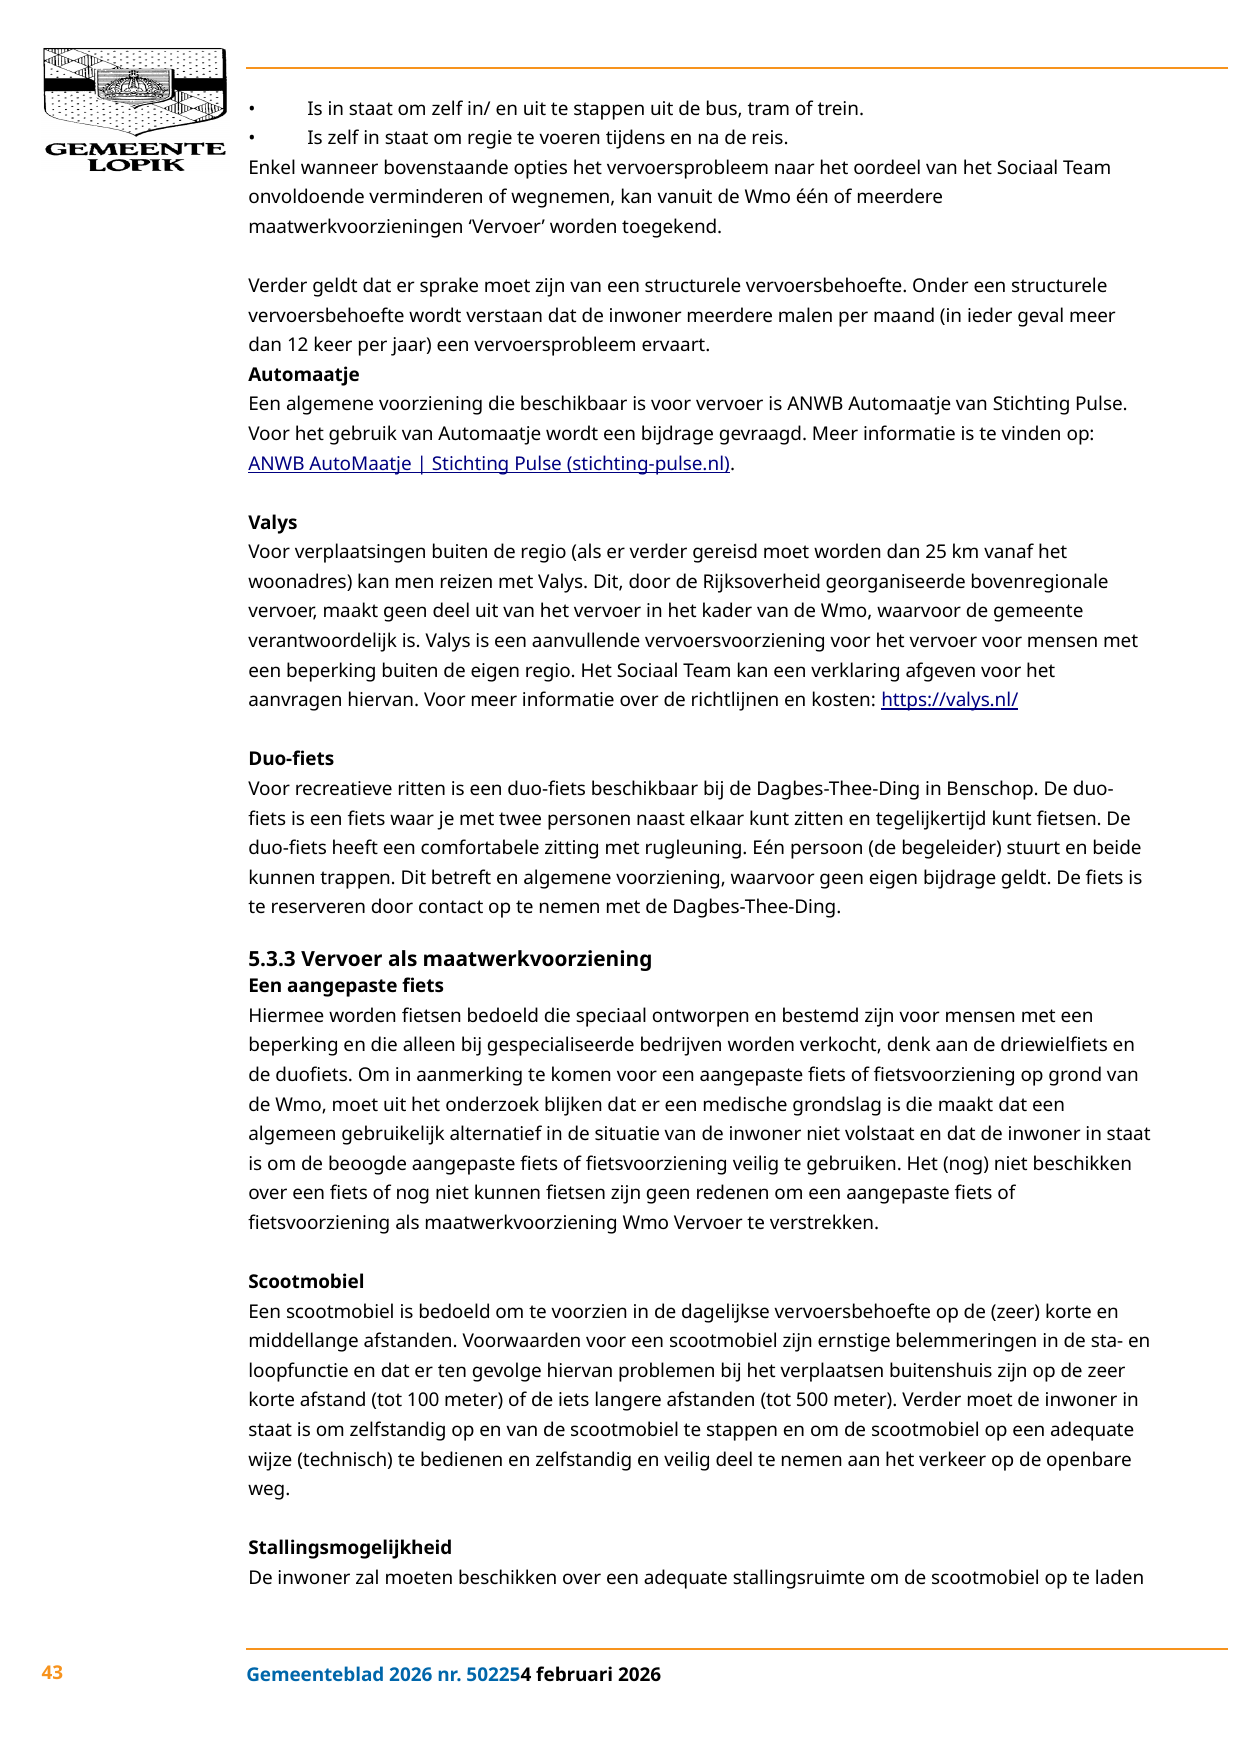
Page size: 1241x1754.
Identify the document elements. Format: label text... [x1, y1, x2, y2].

text Voor recreatieve ritten is een duo-fiets beschikbaar bij de Dagbes-Thee-Ding in Benschop. De duo-fiets is een fiets waar je met twee personen naast elkaar kunt zitten en tegelijkertijd kunt fietsen. De duo-fiets heeft een comfortabele zitting met rugleuning. Eén persoon (de begeleider) stuurt en beide kunnen trappen. Dit betreft en algemene voorziening, waarvoor geen eigen bijdrage geldt. De fiets is te reserveren door contact op te nemen met de Dagbes-Thee-Ding. [248, 775, 1152, 919]
text Voor verplaatsingen buiten de regio (als er verder gereisd moet worden dan 25 km vanaf het woonadres) kan men reizen met Valys. Dit, door de Rijksoverheid georganiseerde bovenregionale vervoer, maakt geen deel uit van het vervoer in het kader van de Wmo, waarvoor de gemeente verantwoordelijk is. Valys is een aanvullende vervoersvoorziening voor het vervoer voor mensen met een beperking buiten de eigen regio. Het Sociaal Team kan een verklaring afgeven voor het aanvragen hiervan. Voor meer informatie over de richtlijnen en kosten: https://valys.nl/ [248, 538, 1152, 712]
text Een aangepaste fiets [248, 972, 1152, 998]
text Hiermee worden fietsen bedoeld die speciaal ontworpen en bestemd zijn voor mensen met een beperking en die alleen bij gespecialiseerde bedrijven worden verkocht, denk aan de driewielfiets en de duofiets. Om in aanmerking te komen voor een aangepaste fiets of fietsvoorziening op grond van de Wmo, moet uit het onderzoek blijken dat er een medische grondslag is die maakt dat een algemeen gebruikelijk alternatief in de situatie van de inwoner niet volstaat en dat de inwoner in staat is om de beoogde aangepaste fiets of fietsvoorziening veilig te gebruiken. Het (nog) niet beschikken over een fiets of nog niet kunnen fietsen zijn geen redenen om een aangepaste fiets of fietsvoorziening als maatwerkvoorziening Wmo Vervoer te verstrekken. [248, 1002, 1152, 1235]
text De inwoner zal moeten beschikken over een adequate stallingsruimte om de scootmobiel op te laden [248, 1564, 1152, 1590]
text Een algemene voorziening die beschikbaar is voor vervoer is ANWB Automaatje van Stichting Pulse. Voor het gebruik van Automaatje wordt een bijdrage gevraagd. Meer informatie is te vinden op: ANWB AutoMaatje | Stichting Pulse (stichting-pulse.nl). [248, 391, 1152, 476]
text Scootmobiel [248, 1268, 1152, 1294]
list Is in staat om zelf in/ en uit te stappen uit de bus, tram of trein. [248, 95, 1152, 121]
text 5.3.3 Vervoer als maatwerkvoorziening [248, 944, 1152, 972]
text Verder geldt dat er sprake moet zijn van een structurele vervoersbehoefte. Onder een structurele vervoersbehoefte wordt verstaan dat de inwoner meerdere malen per maand (in ieder geval meer dan 12 keer per jaar) een vervoersprobleem ervaart. [248, 272, 1152, 357]
text Duo-fiets [248, 746, 1152, 771]
text Valys [248, 509, 1152, 535]
text Automaatje [248, 361, 1152, 387]
picture [41, 47, 231, 172]
text Enkel wanneer bovenstaande opties het vervoersprobleem naar het oordeel van het Sociaal Team onvoldoende verminderen of wegnemen, kan vanuit de Wmo één of meerdere maatwerkvoorzieningen ‘Vervoer’ worden toegekend. [248, 154, 1152, 239]
text Een scootmobiel is bedoeld om te voorzien in de dagelijkse vervoersbehoefte op de (zeer) korte en middellange afstanden. Voorwaarden voor een scootmobiel zijn ernstige belemmeringen in de sta- en loopfunctie en dat er ten gevolge hiervan problemen bij het verplaatsen buitenshuis zijn op de zeer korte afstand (tot 100 meter) of de iets langere afstanden (tot 500 meter). Verder moet de inwoner in staat is om zelfstandig op en van de scootmobiel te stappen en om de scootmobiel op een adequate wijze (technisch) te bedienen en zelfstandig en veilig deel te nemen aan het verkeer op de openbare weg. [248, 1298, 1152, 1501]
list Is zelf in staat om regie te voeren tijdens en na de reis. [248, 124, 1152, 150]
text Stallingsmogelijkheid [248, 1534, 1152, 1560]
